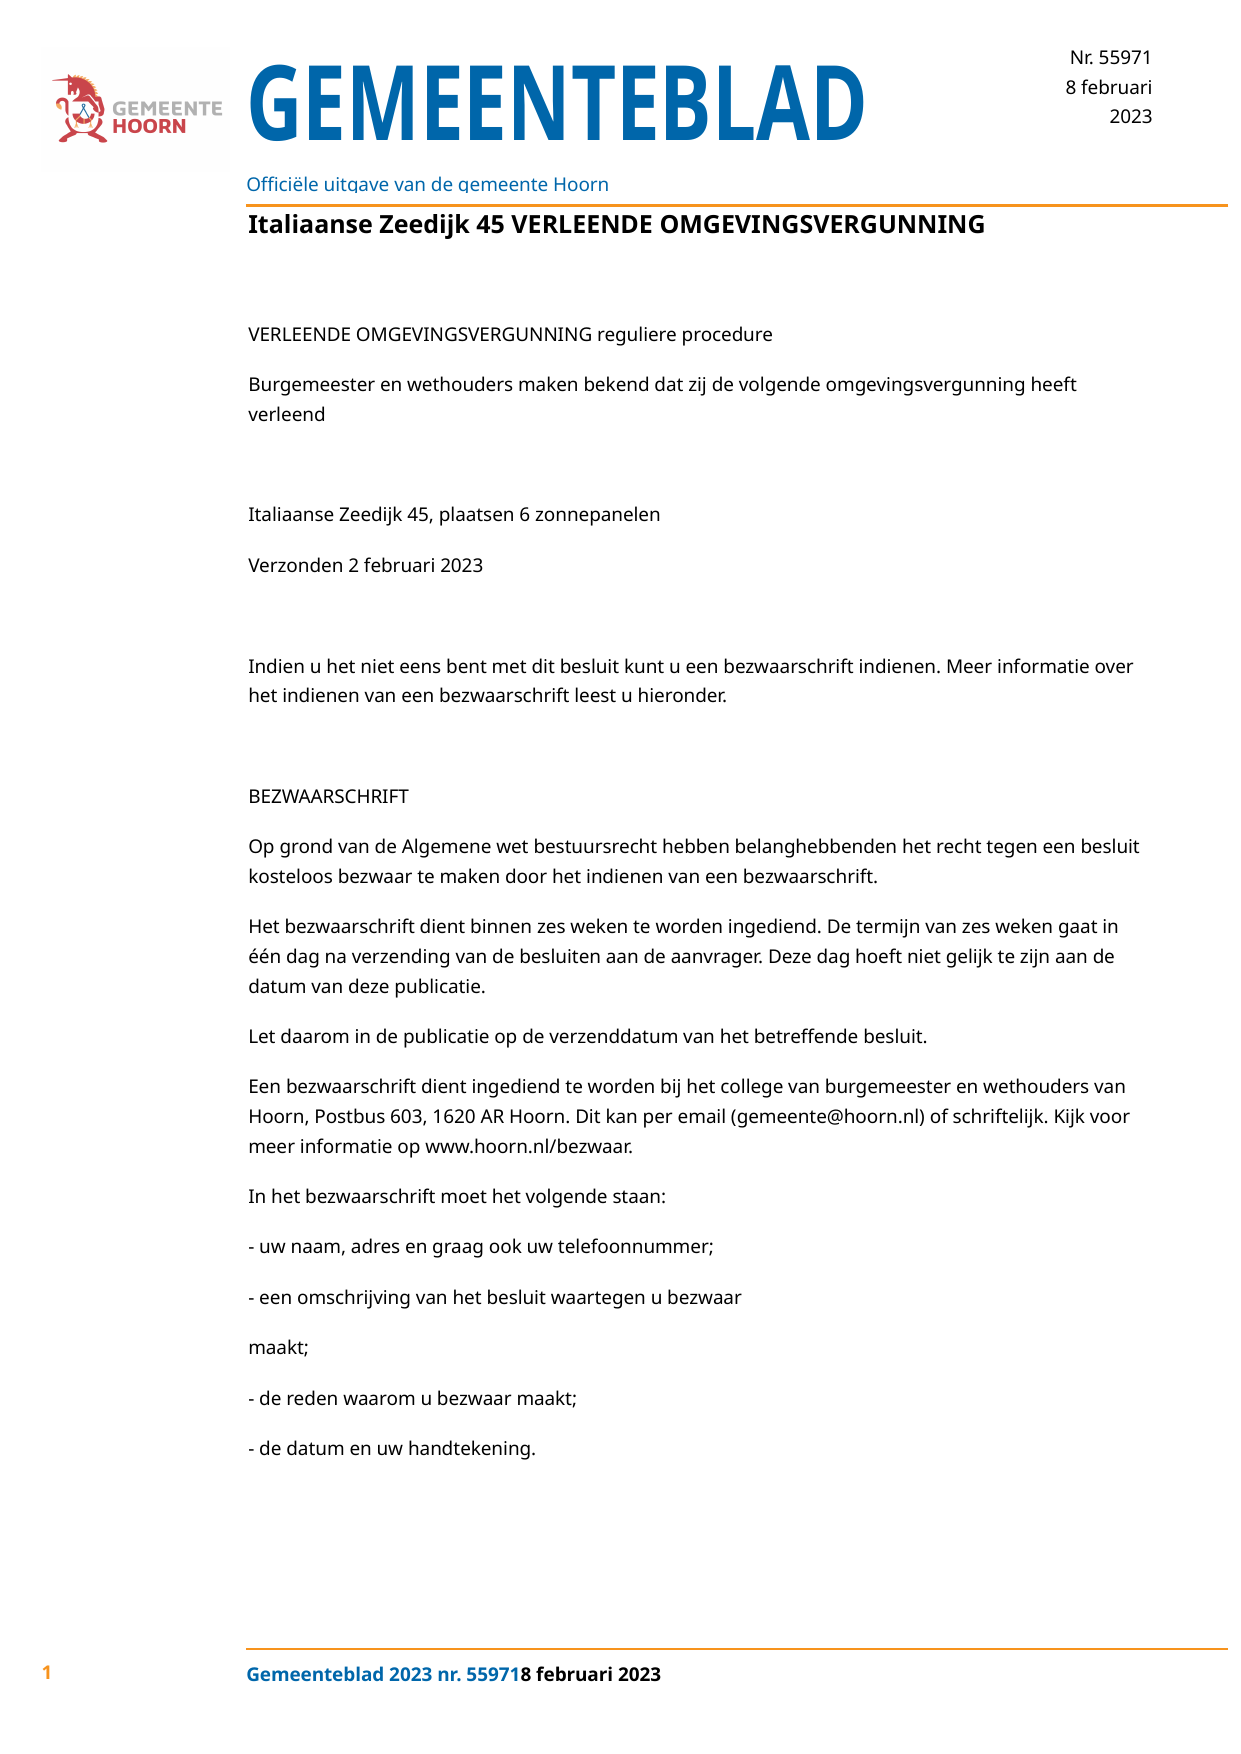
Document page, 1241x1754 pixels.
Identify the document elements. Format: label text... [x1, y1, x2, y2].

picture [41, 47, 231, 172]
text - de datum en uw handtekening. [248, 1435, 1152, 1461]
text VERLEENDE OMGEVINGSVERGUNNING reguliere procedure [248, 321, 1152, 346]
text Indien u het niet eens bent met dit besluit kunt u een bezwaarschrift indienen. Meer informatie over het indienen van een bezwaarschrift leest u hieronder. [248, 653, 1152, 708]
text - uw naam, adres en graag ook uw telefoonnummer; [248, 1234, 1152, 1259]
text Een bezwaarschrift dient ingediend te worden bij het college van burgemeester en wethouders van Hoorn, Postbus 603, 1620 AR Hoorn. Dit kan per email (gemeente@hoorn.nl) of schriftelijk. Kijk voor meer informatie op www.hoorn.nl/bezwaar. [248, 1074, 1152, 1158]
text - de reden waarom u bezwaar maakt; [248, 1385, 1152, 1411]
text Op grond van de Algemene wet bestuursrecht hebben belanghebbenden het recht tegen een besluit kosteloos bezwaar te maken door het indienen van een bezwaarschrift. [248, 834, 1152, 889]
text Verzonden 2 februari 2023 [248, 552, 1152, 578]
text Burgemeester en wethouders maken bekend dat zij de volgende omgevingsvergunning heeft verleend [248, 371, 1152, 426]
text Italiaanse Zeedijk 45, plaatsen 6 zonnepanelen [248, 502, 1152, 527]
text - een omschrijving van het besluit waartegen u bezwaar [248, 1284, 1152, 1310]
text Italiaanse Zeedijk 45 VERLEENDE OMGEVINGSVERGUNNING [248, 207, 1152, 241]
text In het bezwaarschrift moet het volgende staan: [248, 1183, 1152, 1209]
text Het bezwaarschrift dient binnen zes weken te worden ingediend. De termijn van zes weken gaat in één dag na verzending van de besluiten aan de aanvrager. Deze dag hoeft niet gelijk te zijn aan de datum van deze publicatie. [248, 914, 1152, 998]
text Let daarom in de publicatie op de verzenddatum van het betreffende besluit. [248, 1023, 1152, 1049]
text BEZWAARSCHRIFT [248, 783, 1152, 809]
text maakt; [248, 1334, 1152, 1360]
